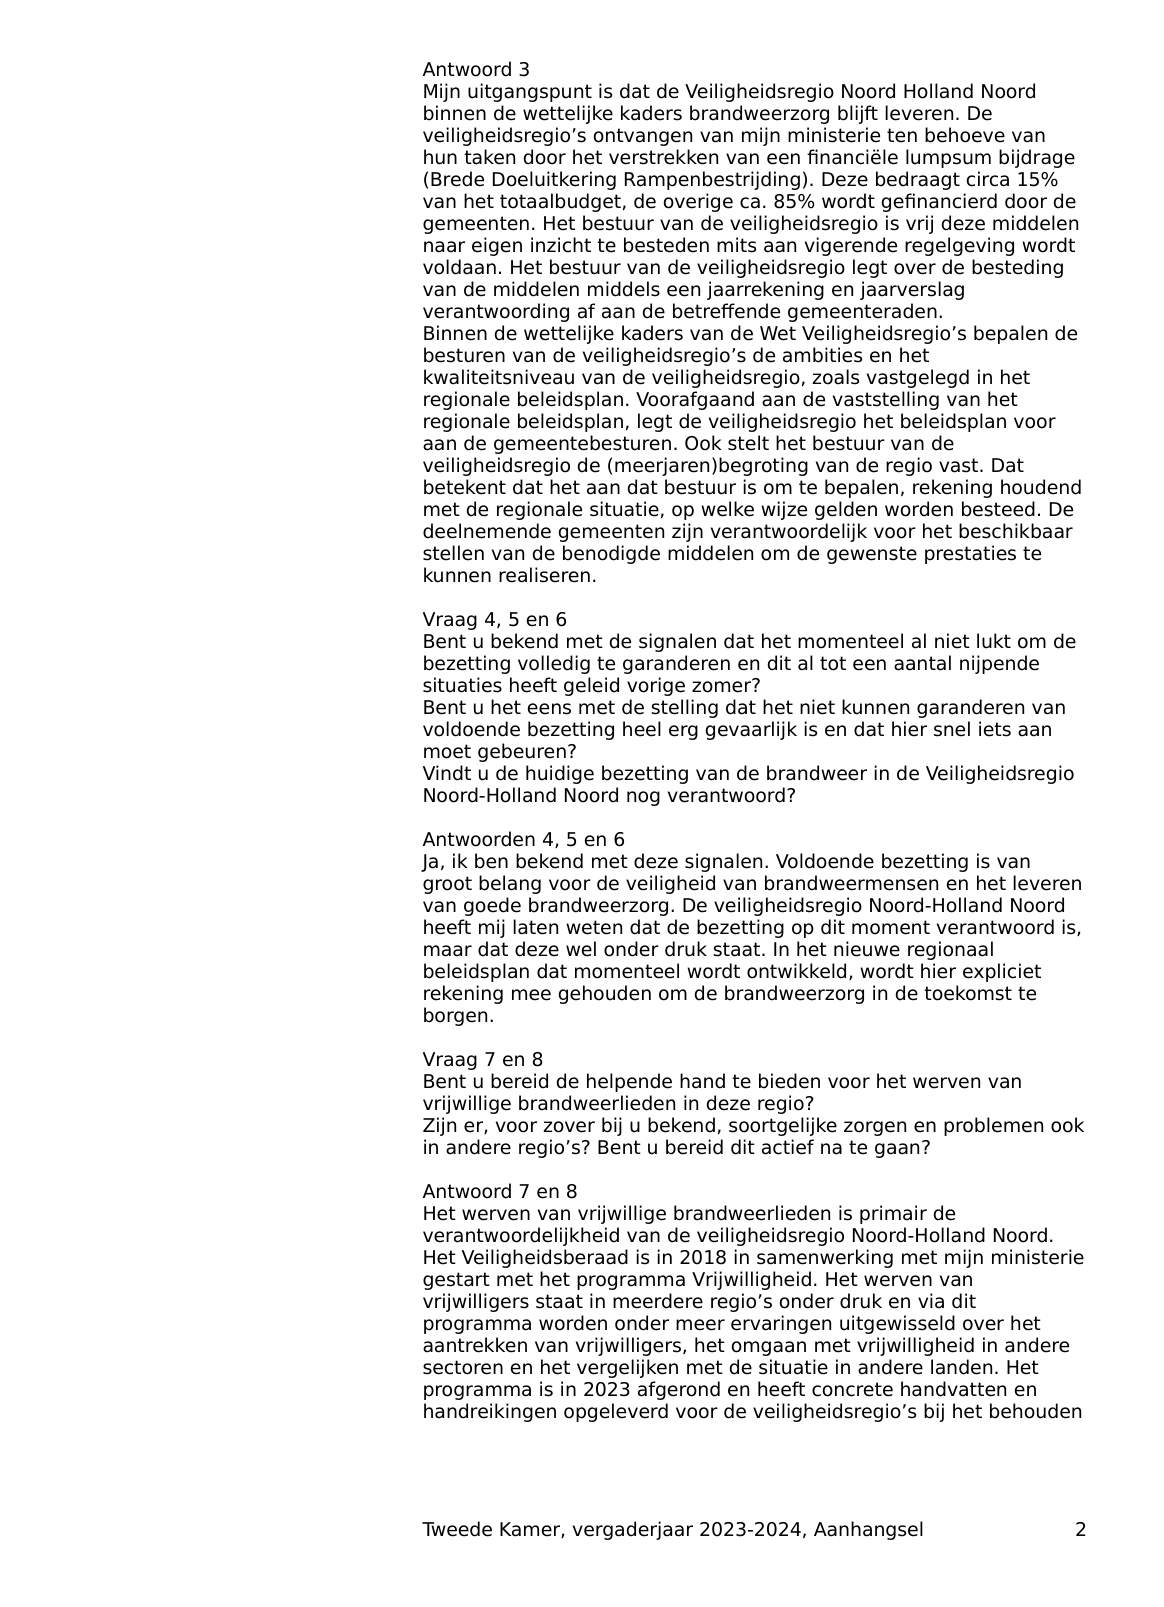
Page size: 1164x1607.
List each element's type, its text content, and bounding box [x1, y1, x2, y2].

text Bent u bereid de helpende hand te bieden voor het werven van vrijwillige brandweerlieden in deze regio? [422, 1071, 1087, 1115]
text Vraag 4, 5 en 6 [422, 609, 1087, 631]
text Antwoord 7 en 8 [422, 1181, 1087, 1203]
text Antwoorden 4, 5 en 6 [422, 829, 1087, 851]
text Antwoord 3 [422, 59, 1087, 81]
text Mijn uitgangspunt is dat de Veiligheidsregio Noord Holland Noord binnen de wettelijke kaders brandweerzorg blijft leveren. De veiligheidsregio’s ontvangen van mijn ministerie ten behoeve van hun taken door het verstrekken van een financiële lumpsum bijdrage (Brede Doeluitkering Rampenbestrijding). Deze bedraagt circa 15% van het totaalbudget, de overige ca. 85% wordt gefinancierd door de gemeenten. Het bestuur van de veiligheidsregio is vrij deze middelen naar eigen inzicht te besteden mits aan vigerende regelgeving wordt voldaan. Het bestuur van de veiligheidsregio legt over de besteding van de middelen middels een jaarrekening en jaarverslag verantwoording af aan de betreffende gemeenteraden. [422, 81, 1087, 323]
text Het werven van vrijwillige brandweerlieden is primair de verantwoordelijkheid van de veiligheidsregio Noord-Holland Noord. Het Veiligheidsberaad is in 2018 in samenwerking met mijn ministerie gestart met het programma Vrijwilligheid. Het werven van vrijwilligers staat in meerdere regio’s onder druk en via dit programma worden onder meer ervaringen uitgewisseld over het aantrekken van vrijwilligers, het omgaan met vrijwilligheid in andere sectoren en het vergelijken met de situatie in andere landen. Het programma is in 2023 afgerond en heeft concrete handvatten en handreikingen opgeleverd voor de veiligheidsregio’s bij het behouden [422, 1203, 1087, 1423]
text Vindt u de huidige bezetting van de brandweer in de Veiligheidsregio Noord-Holland Noord nog verantwoord? [422, 763, 1087, 807]
text Zijn er, voor zover bij u bekend, soortgelijke zorgen en problemen ook in andere regio’s? Bent u bereid dit actief na te gaan? [422, 1115, 1087, 1159]
text Ja, ik ben bekend met deze signalen. Voldoende bezetting is van groot belang voor de veiligheid van brandweermensen en het leveren van goede brandweerzorg. De veiligheidsregio Noord-Holland Noord heeft mij laten weten dat de bezetting op dit moment verantwoord is, maar dat deze wel onder druk staat. In het nieuwe regionaal beleidsplan dat momenteel wordt ontwikkeld, wordt hier expliciet rekening mee gehouden om de brandweerzorg in de toekomst te borgen. [422, 851, 1087, 1027]
text Bent u bekend met de signalen dat het momenteel al niet lukt om de bezetting volledig te garanderen en dit al tot een aantal nijpende situaties heeft geleid vorige zomer? [422, 631, 1087, 697]
text Bent u het eens met de stelling dat het niet kunnen garanderen van voldoende bezetting heel erg gevaarlijk is en dat hier snel iets aan moet gebeuren? [422, 697, 1087, 763]
text Vraag 7 en 8 [422, 1049, 1087, 1071]
text Binnen de wettelijke kaders van de Wet Veiligheidsregio’s bepalen de besturen van de veiligheidsregio’s de ambities en het kwaliteitsniveau van de veiligheidsregio, zoals vastgelegd in het regionale beleidsplan. Voorafgaand aan de vaststelling van het regionale beleidsplan, legt de veiligheidsregio het beleidsplan voor aan de gemeentebesturen. Ook stelt het bestuur van de veiligheidsregio de (meerjaren)begroting van de regio vast. Dat betekent dat het aan dat bestuur is om te bepalen, rekening houdend met de regionale situatie, op welke wijze gelden worden besteed. De deelnemende gemeenten zijn verantwoordelijk voor het beschikbaar stellen van de benodigde middelen om de gewenste prestaties te kunnen realiseren. [422, 323, 1087, 587]
